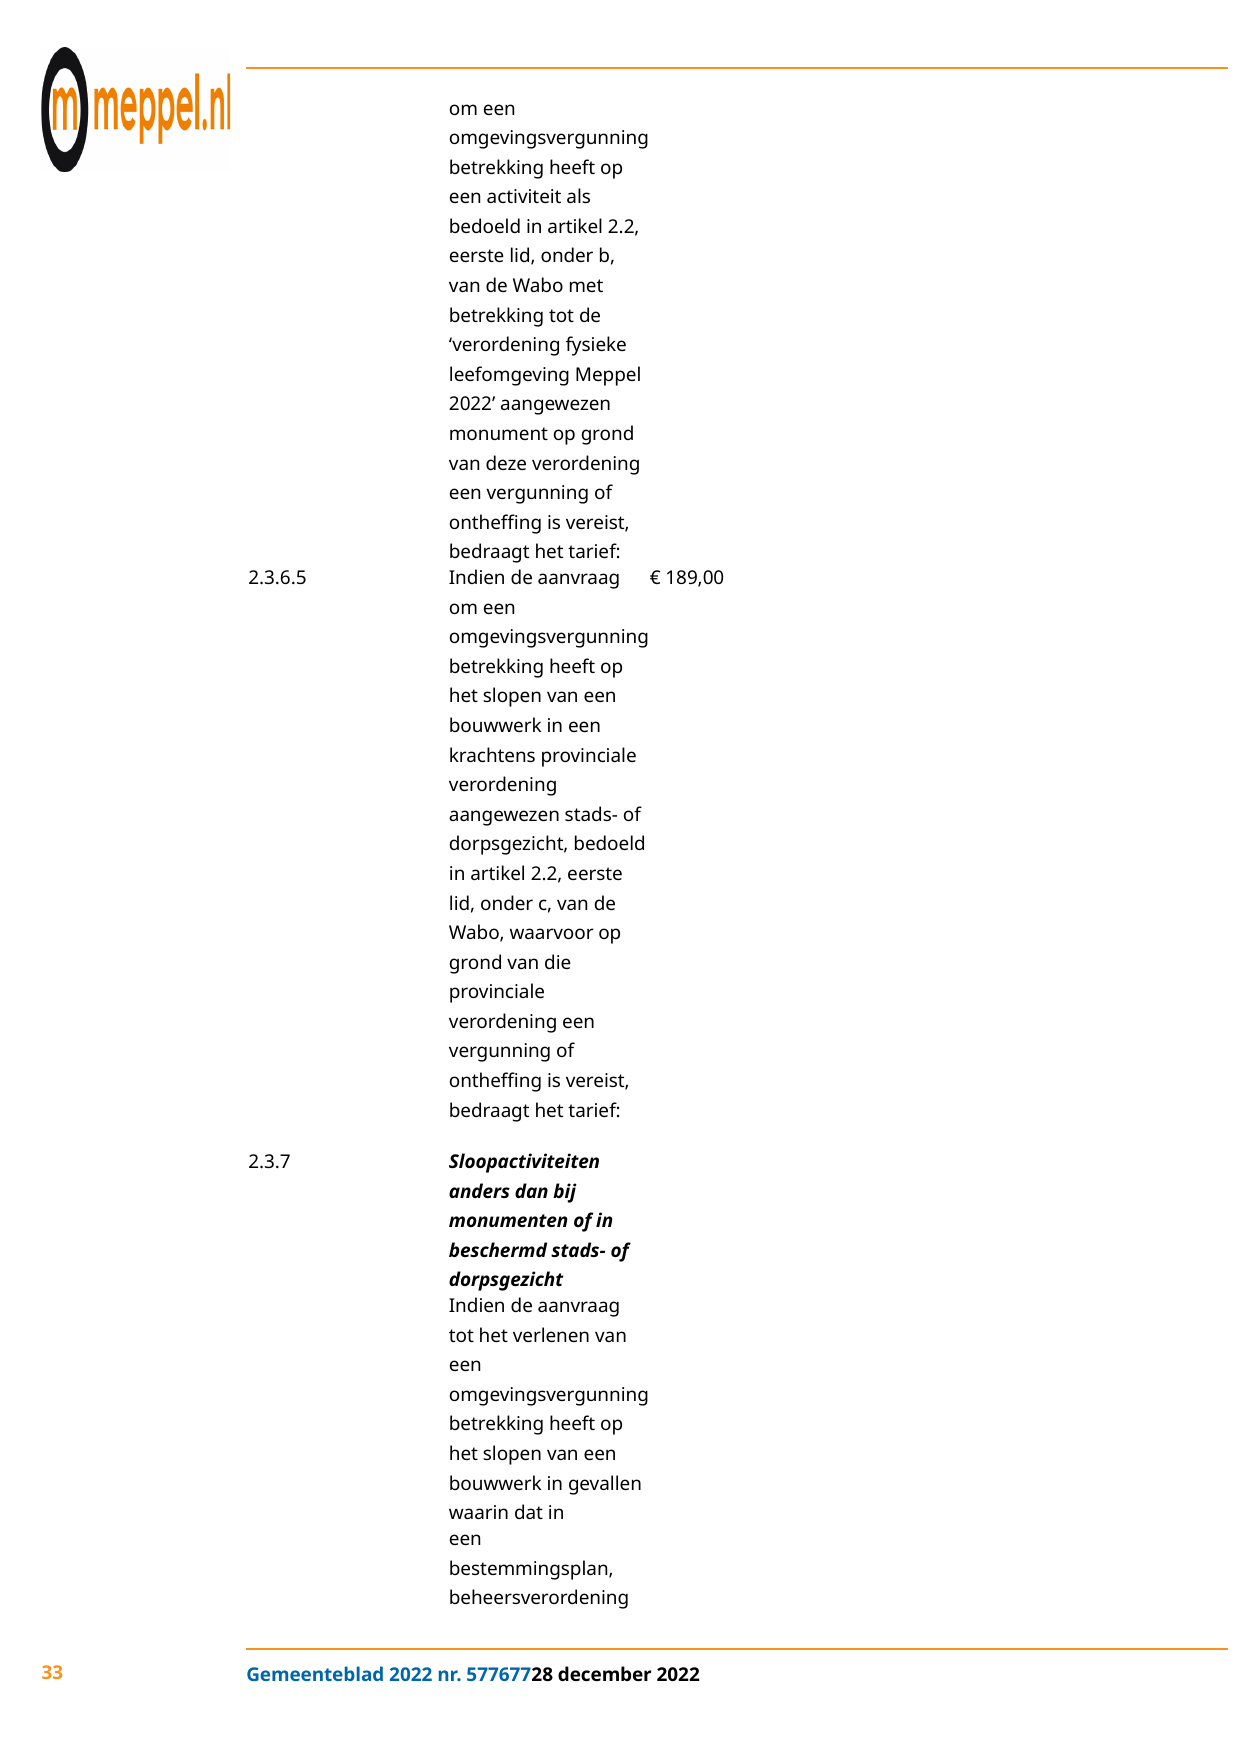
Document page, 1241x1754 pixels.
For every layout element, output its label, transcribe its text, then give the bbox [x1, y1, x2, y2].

table_cell € 189,00 [650, 564, 951, 1122]
table_cell [248, 1123, 449, 1148]
table_cell [951, 95, 1152, 564]
table_cell [650, 95, 951, 564]
table_cell [951, 1525, 1152, 1610]
table_cell [951, 1123, 1152, 1148]
table_cell [449, 1123, 649, 1148]
table_cell [951, 1148, 1152, 1292]
table_cell [650, 1148, 951, 1292]
table_cell [951, 564, 1152, 1122]
table_cell Indien de aanvraag om een omgevingsvergunning betrekking heeft op het slopen van een bouwwerk in een krachtens provinciale verordening aangewezen stads- of dorpsgezicht, bedoeld in artikel 2.2, eerste lid, onder c, van de Wabo, waarvoor op grond van die provinciale verordening een vergunning of ontheffing is vereist, bedraagt het tarief: [449, 564, 649, 1122]
table_cell [650, 1292, 951, 1525]
table_cell om een omgevingsvergunning betrekking heeft op een activiteit als bedoeld in artikel 2.2, eerste lid, onder b, van de Wabo met betrekking tot de ‘verordening fysieke leefomgeving Meppel 2022’ aangewezen monument op grond van deze verordening een vergunning of ontheffing is vereist, bedraagt het tarief: [449, 95, 649, 564]
table_cell [248, 1525, 449, 1610]
table_cell [951, 1292, 1152, 1525]
table_cell [248, 1292, 449, 1525]
table_cell 2.3.6.5 [248, 564, 449, 1122]
table_cell Indien de aanvraag tot het verlenen van een omgevingsvergunning betrekking heeft op het slopen van een bouwwerk in gevallen waarin dat in [449, 1292, 649, 1525]
table_cell [650, 1123, 951, 1148]
table_cell 2.3.7 [248, 1148, 449, 1292]
table_cell [248, 95, 449, 564]
table_cell Sloopactiviteiten anders dan bij monumenten of in beschermd stads- of dorpsgezicht [449, 1148, 649, 1292]
table_cell [650, 1525, 951, 1610]
picture [41, 47, 231, 172]
table_cell een bestemmingsplan, beheersverordening [449, 1525, 649, 1610]
